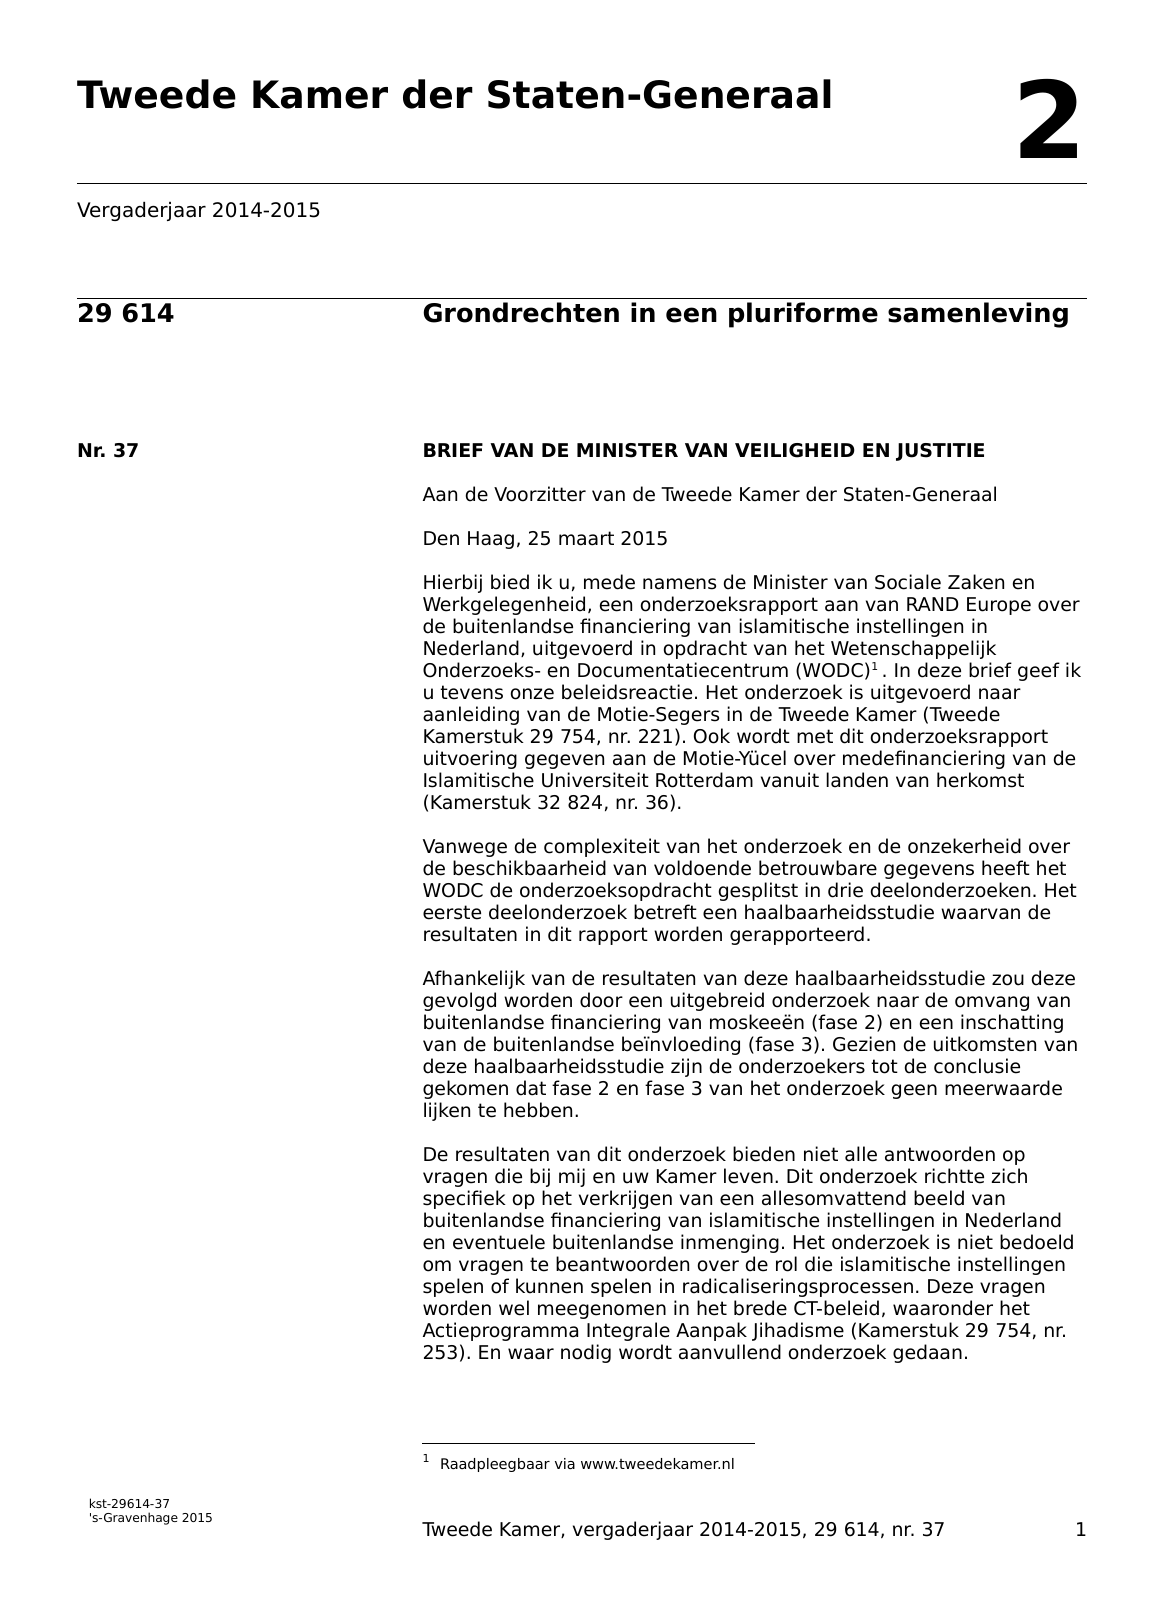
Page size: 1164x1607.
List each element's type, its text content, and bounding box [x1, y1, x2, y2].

table_cell Vergaderjaar 2014-2015 [77, 184, 1087, 298]
subtitle Nr. 37 BRIEF VAN DE MINISTER VAN VEILIGHEID EN JUSTITIE [77, 440, 1087, 462]
table_header Tweede Kamer der Staten-Generaal [77, 59, 886, 183]
subtitle 29 614 Grondrechten in een pluriforme samenleving [77, 299, 1087, 329]
table_header 2 [886, 59, 1087, 183]
text 's-Gravenhage 2015 [88, 1511, 323, 1525]
text Afhankelijk van de resultaten van deze haalbaarheidsstudie zou deze gevolgd worden door een uitgebreid onderzoek naar de omvang van buitenlandse financiering van moskeeën (fase 2) en een inschatting van de buitenlandse beïnvloeding (fase 3). Gezien de uitkomsten van deze haalbaarheidsstudie zijn de onderzoekers tot de conclusie gekomen dat fase 2 en fase 3 van het onderzoek geen meerwaarde lijken te hebben. [422, 968, 1087, 1122]
text Vanwege de complexiteit van het onderzoek en de onzekerheid over de beschikbaarheid van voldoende betrouwbare gegevens heeft het WODC de onderzoeksopdracht gesplitst in drie deelonderzoeken. Het eerste deelonderzoek betreft een haalbaarheidsstudie waarvan de resultaten in dit rapport worden gerapporteerd. [422, 836, 1087, 946]
text Aan de Voorzitter van de Tweede Kamer der Staten-Generaal [422, 484, 1087, 506]
text kst-29614-37 [88, 1497, 323, 1511]
text De resultaten van dit onderzoek bieden niet alle antwoorden op vragen die bij mij en uw Kamer leven. Dit onderzoek richtte zich specifiek op het verkrijgen van een allesomvattend beeld van buitenlandse financiering van islamitische instellingen in Nederland en eventuele buitenlandse inmenging. Het onderzoek is niet bedoeld om vragen te beantwoorden over de rol die islamitische instellingen spelen of kunnen spelen in radicaliseringsprocessen. Deze vragen worden wel meegenomen in het brede CT-beleid, waaronder het Actieprogramma Integrale Aanpak Jihadisme (Kamerstuk 29 754, nr. 253). En waar nodig wordt aanvullend onderzoek gedaan. [422, 1144, 1087, 1364]
text Hierbij bied ik u, mede namens de Minister van Sociale Zaken en Werkgelegenheid, een onderzoeksrapport aan van RAND Europe over de buitenlandse financiering van islamitische instellingen in Nederland, uitgevoerd in opdracht van het Wetenschappelijk Onderzoeks- en Documentatiecentrum (WODC). In deze brief geef ik u tevens onze beleidsreactie. Het onderzoek is uitgevoerd naar aanleiding van de Motie-Segers in de Tweede Kamer (Tweede Kamerstuk 29 754, nr. 221). Ook wordt met dit onderzoeksrapport uitvoering gegeven aan de Motie-Yücel over medefinanciering van de Islamitische Universiteit Rotterdam vanuit landen van herkomst (Kamerstuk 32 824, nr. 36). [422, 572, 1087, 814]
text Raadpleegbaar via www.tweedekamer.nl [422, 1452, 1087, 1474]
text Den Haag, 25 maart 2015 [422, 528, 1087, 550]
